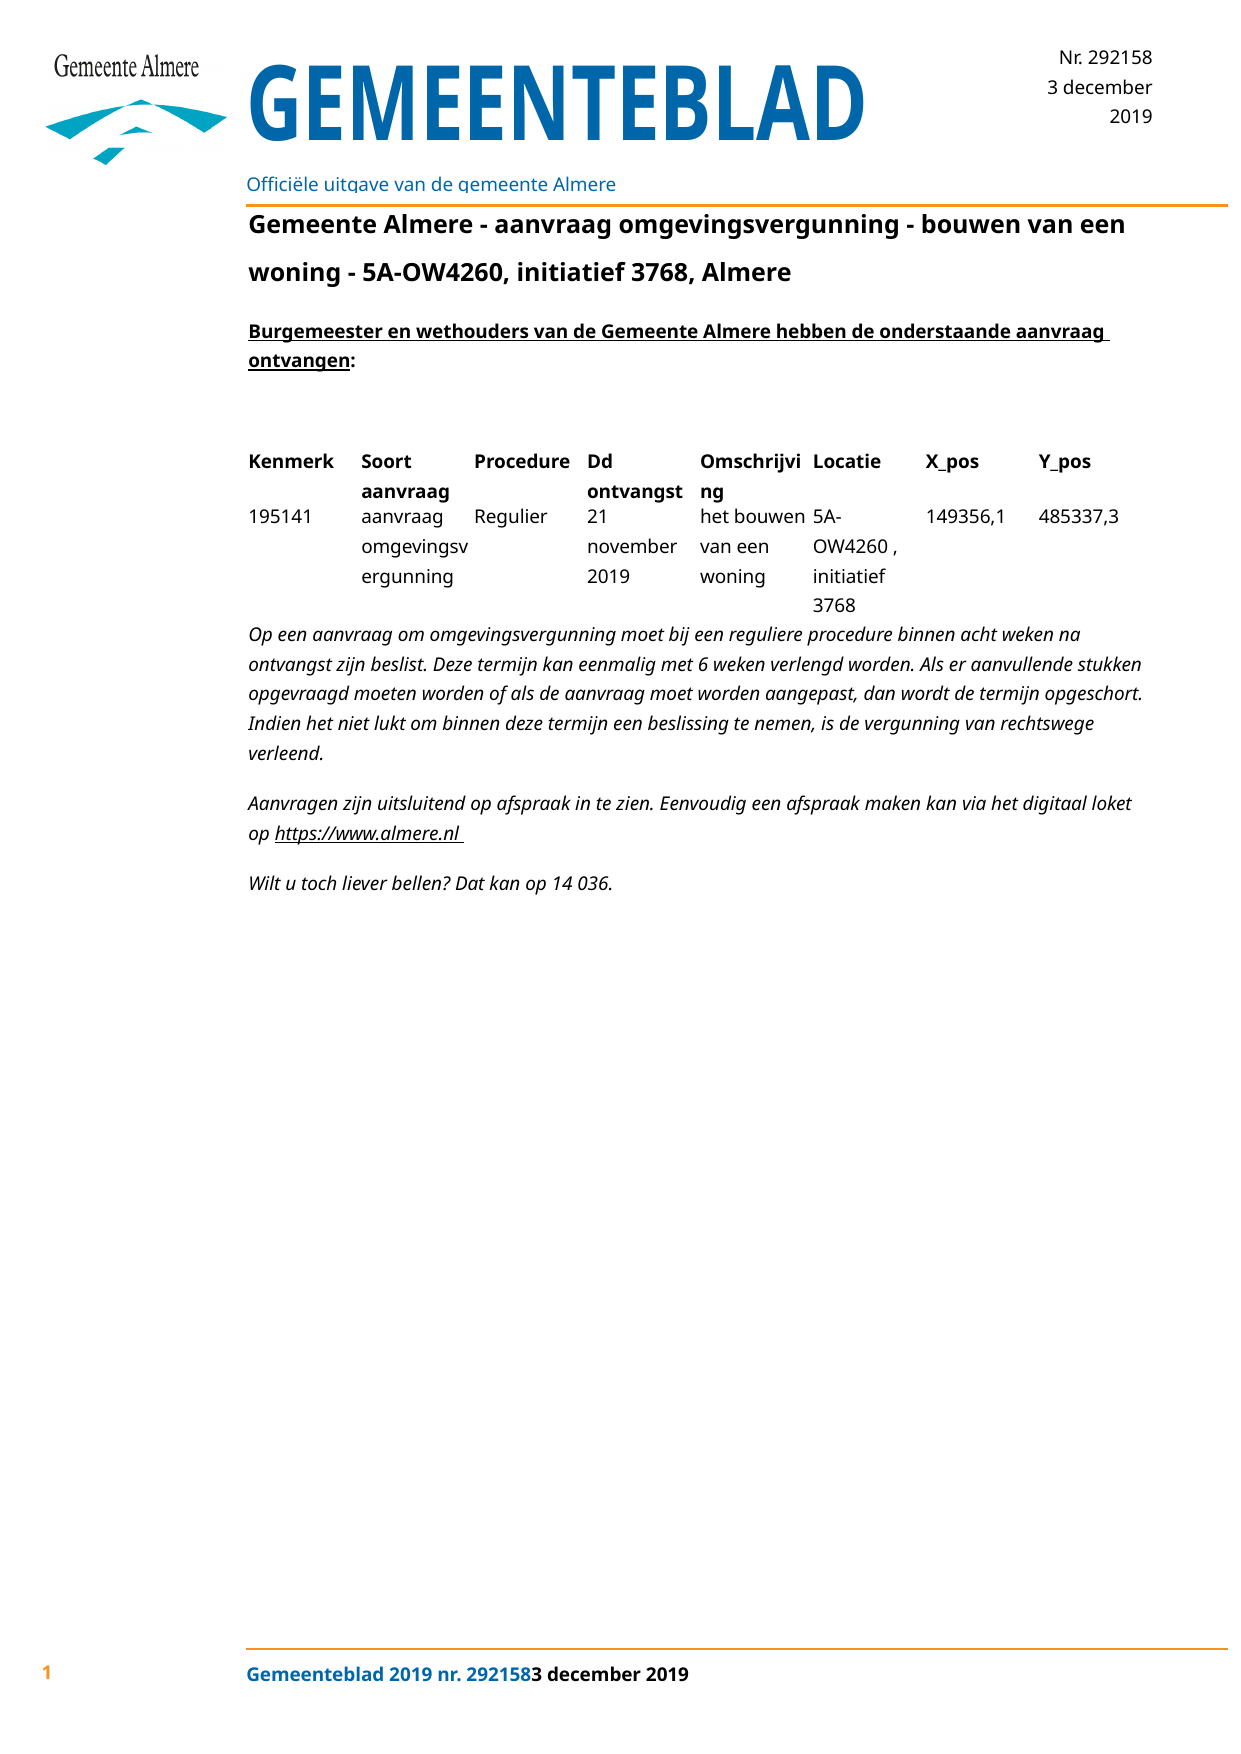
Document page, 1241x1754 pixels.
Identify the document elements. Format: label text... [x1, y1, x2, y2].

text Gemeente Almere - aanvraag omgevingsvergunning - bouwen van een woning - 5A-OW4260, initiatief 3768, Almere [248, 207, 1152, 288]
table_cell het bouwen van een woning [700, 504, 813, 618]
table_cell 5A-OW4260 , initiatief 3768 [813, 504, 926, 618]
table_header X_pos [926, 449, 1038, 504]
table_header Locatie [813, 449, 926, 504]
table_cell Regulier [474, 504, 587, 618]
table_cell 21 november 2019 [587, 504, 700, 618]
table_header Procedure [474, 449, 587, 504]
table_header Dd ontvangst [587, 449, 700, 504]
picture [41, 47, 231, 172]
table_header Soort aanvraag [361, 449, 474, 504]
text Op een aanvraag om omgevingsvergunning moet bij een reguliere procedure binnen acht weken na ontvangst zijn beslist. Deze termijn kan eenmalig met 6 weken verlengd worden. Als er aanvullende stukken opgevraagd moeten worden of als de aanvraag moet worden aangepast, dan wordt de termijn opgeschort. Indien het niet lukt om binnen deze termijn een beslissing te nemen, is de vergunning van rechtswege verleend. [248, 621, 1152, 766]
table_header Y_pos [1039, 449, 1152, 504]
text Burgemeester en wethouders van de Gemeente Almere hebben de onderstaande aanvraag ontvangen: [248, 318, 1152, 373]
table_header Omschrijving [700, 449, 813, 504]
table_header Kenmerk [248, 449, 361, 504]
table_cell aanvraag omgevingsvergunning [361, 504, 474, 618]
text Aanvragen zijn uitsluitend op afspraak in te zien. Eenvoudig een afspraak maken kan via het digitaal loket op https://www.almere.nl [248, 790, 1152, 846]
text Wilt u toch liever bellen? Dat kan op 14 036. [248, 870, 1152, 896]
table_cell 195141 [248, 504, 361, 618]
table_cell 485337,3 [1039, 504, 1152, 618]
table_cell 149356,1 [926, 504, 1038, 618]
